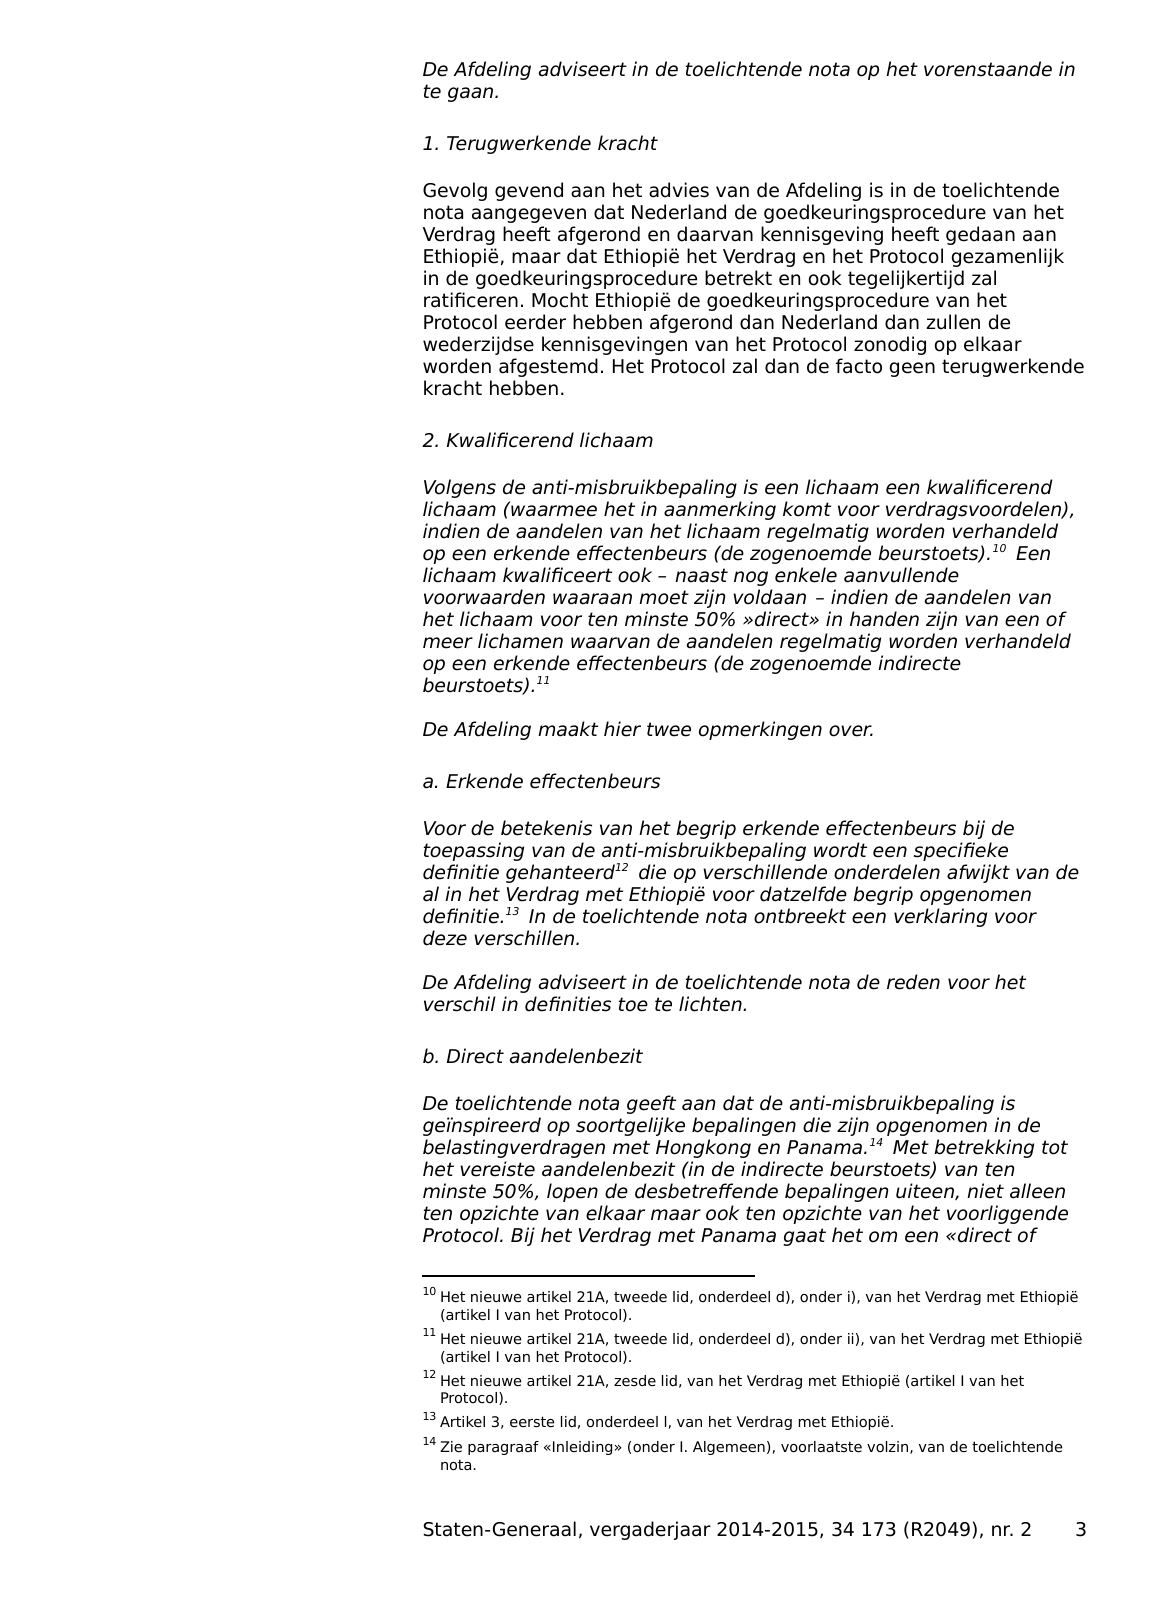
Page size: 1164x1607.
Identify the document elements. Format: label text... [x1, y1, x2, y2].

text Zie paragraaf «Inleiding» (onder I. Algemeen), voorlaatste volzin, van de toelichtende nota. [422, 1435, 1087, 1474]
text Gevolg gevend aan het advies van de Afdeling is in de toelichtende nota aangegeven dat Nederland de goedkeuringsprocedure van het Verdrag heeft afgerond en daarvan kennisgeving heeft gedaan aan Ethiopië, maar dat Ethiopië het Verdrag en het Protocol gezamenlijk in de goedkeuringsprocedure betrekt en ook tegelijkertijd zal ratificeren. Mocht Ethiopië de goedkeuringsprocedure van het Protocol eerder hebben afgerond dan Nederland dan zullen de wederzijdse kennisgevingen van het Protocol zonodig op elkaar worden afgestemd. Het Protocol zal dan de facto geen terugwerkende kracht hebben. [422, 180, 1087, 400]
text De Afdeling maakt hier twee opmerkingen over. [422, 719, 1087, 741]
subtitle 1. Terugwerkende kracht [422, 133, 1087, 155]
text De Afdeling adviseert in de toelichtende nota op het vorenstaande in te gaan. [422, 59, 1087, 103]
text Het nieuwe artikel 21A, zesde lid, van het Verdrag met Ethiopië (artikel I van het Protocol). [422, 1368, 1087, 1407]
text De toelichtende nota geeft aan dat de anti-misbruikbepaling is geïnspireerd op soortgelijke bepalingen die zijn opgenomen in de belastingverdragen met Hongkong en Panama. Met betrekking tot het vereiste aandelenbezit (in de indirecte beurstoets) van ten minste 50%, lopen de desbetreffende bepalingen uiteen, niet alleen ten opzichte van elkaar maar ook ten opzichte van het voorliggende Protocol. Bij het Verdrag met Panama gaat het om een «direct of [422, 1093, 1087, 1247]
text Artikel 3, eerste lid, onderdeel l, van het Verdrag met Ethiopië. [422, 1410, 1087, 1432]
subtitle b. Direct aandelenbezit [422, 1046, 1087, 1068]
text Het nieuwe artikel 21A, tweede lid, onderdeel d), onder i), van het Verdrag met Ethiopië (artikel I van het Protocol). [422, 1285, 1087, 1324]
subtitle 2. Kwalificerend lichaam [422, 430, 1087, 452]
text Voor de betekenis van het begrip erkende effectenbeurs bij de toepassing van de anti-misbruikbepaling wordt een specifieke definitie gehanteerd die op verschillende onderdelen afwijkt van de al in het Verdrag met Ethiopië voor datzelfde begrip opgenomen definitie. In de toelichtende nota ontbreekt een verklaring voor deze verschillen. [422, 818, 1087, 949]
text De Afdeling adviseert in de toelichtende nota de reden voor het verschil in definities toe te lichten. [422, 972, 1087, 1016]
text Volgens de anti-misbruikbepaling is een lichaam een kwalificerend lichaam (waarmee het in aanmerking komt voor verdragsvoordelen), indien de aandelen van het lichaam regelmatig worden verhandeld op een erkende effectenbeurs (de zogenoemde beurstoets). Een lichaam kwalificeert ook – naast nog enkele aanvullende voorwaarden waaraan moet zijn voldaan – indien de aandelen van het lichaam voor ten minste 50% »direct» in handen zijn van een of meer lichamen waarvan de aandelen regelmatig worden verhandeld op een erkende effectenbeurs (de zogenoemde indirecte beurstoets). [422, 477, 1087, 697]
subtitle a. Erkende effectenbeurs [422, 771, 1087, 793]
text Het nieuwe artikel 21A, tweede lid, onderdeel d), onder ii), van het Verdrag met Ethiopië (artikel I van het Protocol). [422, 1327, 1087, 1366]
